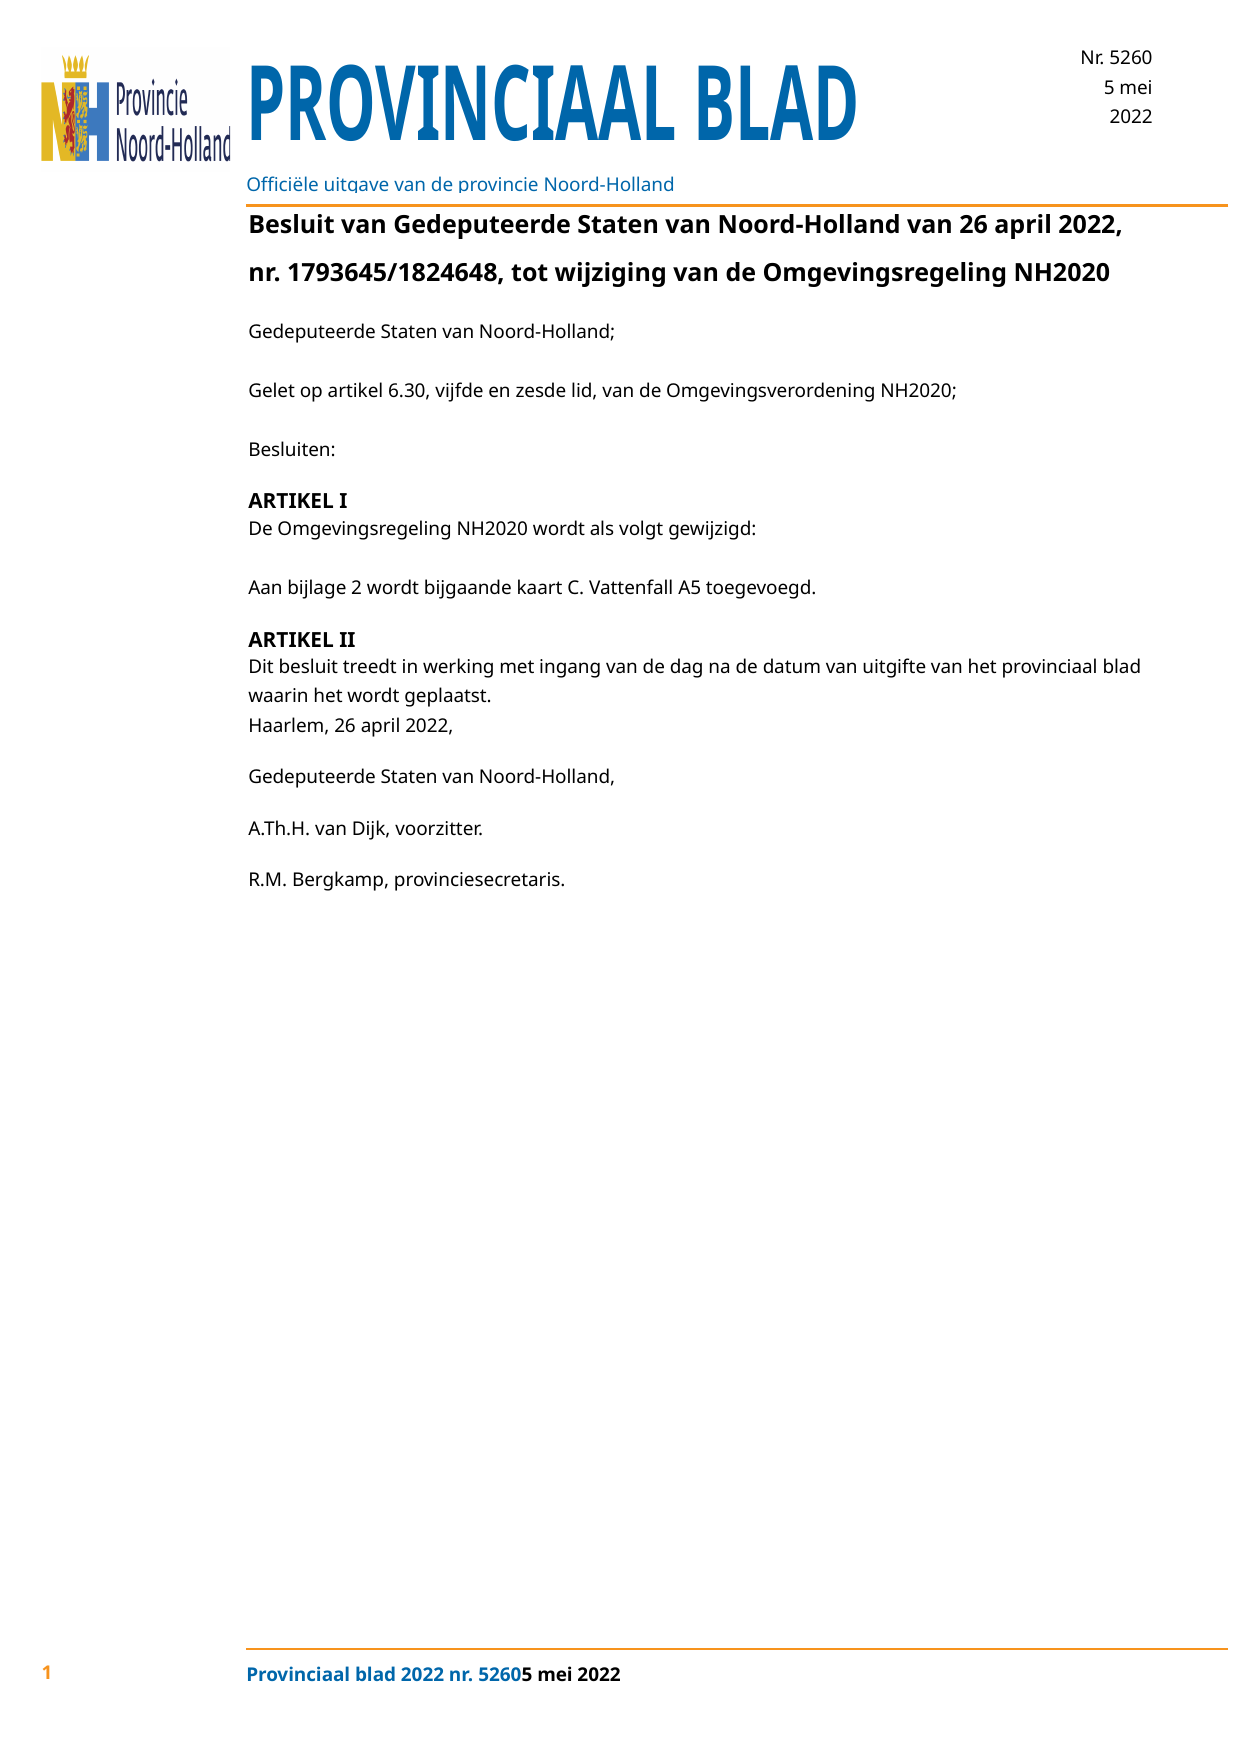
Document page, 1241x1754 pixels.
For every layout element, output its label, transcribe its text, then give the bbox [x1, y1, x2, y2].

text De Omgevingsregeling NH2020 wordt als volgt gewijzigd: [248, 515, 1152, 541]
text ARTIKEL I [248, 487, 1152, 515]
text Gedeputeerde Staten van Noord-Holland; [248, 318, 1152, 344]
text Gedeputeerde Staten van Noord-Holland, [248, 764, 1152, 789]
text A.Th.H. van Dijk, voorzitter. [248, 815, 1152, 841]
text Aan bijlage 2 wordt bijgaande kaart C. Vattenfall A5 toegevoegd. [248, 574, 1152, 600]
text Besluit van Gedeputeerde Staten van Noord-Holland van 26 april 2022, nr. 1793645/1824648, tot wijziging van de Omgevingsregeling NH2020 [248, 207, 1152, 288]
text Gelet op artikel 6.30, vijfde en zesde lid, van de Omgevingsverordening NH2020; [248, 377, 1152, 403]
text R.M. Bergkamp, provinciesecretaris. [248, 867, 1152, 892]
text Besluiten: [248, 436, 1152, 462]
text ARTIKEL II [248, 625, 1152, 653]
text Dit besluit treedt in werking met ingang van de dag na de datum van uitgifte van het provinciaal blad waarin het wordt geplaatst. [248, 653, 1152, 708]
text Haarlem, 26 april 2022, [248, 712, 1152, 738]
picture [41, 47, 231, 172]
